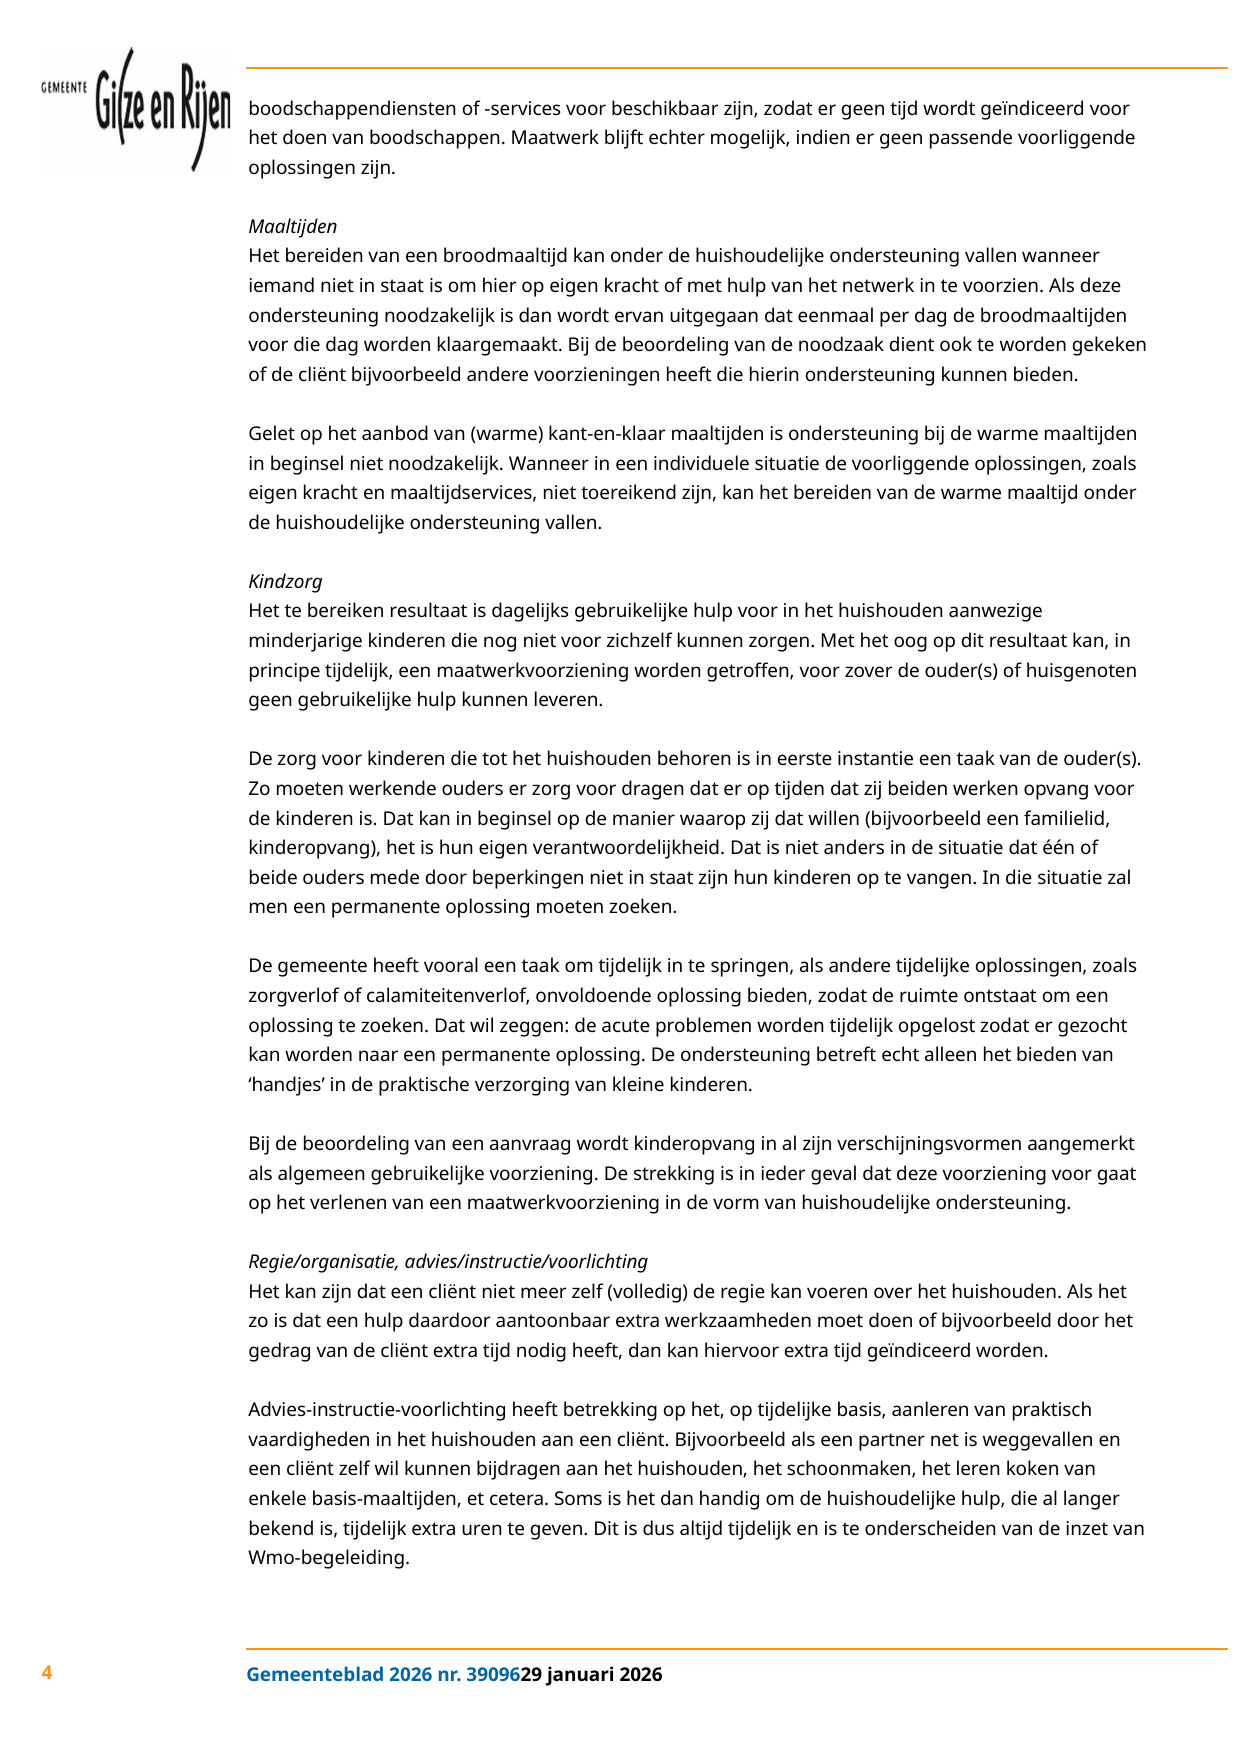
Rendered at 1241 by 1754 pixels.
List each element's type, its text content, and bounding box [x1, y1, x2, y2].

text Advies-instructie-voorlichting heeft betrekking op het, op tijdelijke basis, aanleren van praktisch vaardigheden in het huishouden aan een cliënt. Bijvoorbeeld als een partner net is weggevallen en een cliënt zelf wil kunnen bijdragen aan het huishouden, het schoonmaken, het leren koken van enkele basis-maaltijden, et cetera. Soms is het dan handig om de huishoudelijke hulp, die al langer bekend is, tijdelijk extra uren te geven. Dit is dus altijd tijdelijk en is te onderscheiden van de inzet van Wmo-begeleiding. [248, 1396, 1152, 1570]
text Kindzorg [248, 568, 1152, 594]
text boodschappendiensten of -services voor beschikbaar zijn, zodat er geen tijd wordt geïndiceerd voor het doen van boodschappen. Maatwerk blijft echter mogelijk, indien er geen passende voorliggende oplossingen zijn. [248, 95, 1152, 180]
picture [41, 47, 231, 172]
text Gelet op het aanbod van (warme) kant-en-klaar maaltijden is ondersteuning bij de warme maaltijden in beginsel niet noodzakelijk. Wanneer in een individuele situatie de voorliggende oplossingen, zoals eigen kracht en maaltijdservices, niet toereikend zijn, kan het bereiden van de warme maaltijd onder de huishoudelijke ondersteuning vallen. [248, 420, 1152, 535]
text Het bereiden van een broodmaaltijd kan onder de huishoudelijke ondersteuning vallen wanneer iemand niet in staat is om hier op eigen kracht of met hulp van het netwerk in te voorzien. Als deze ondersteuning noodzakelijk is dan wordt ervan uitgegaan dat eenmaal per dag de broodmaaltijden voor die dag worden klaargemaakt. Bij de beoordeling van de noodzaak dient ook te worden gekeken of de cliënt bijvoorbeeld andere voorzieningen heeft die hierin ondersteuning kunnen bieden. [248, 243, 1152, 387]
text Maaltijden [248, 213, 1152, 239]
text De gemeente heeft vooral een taak om tijdelijk in te springen, als andere tijdelijke oplossingen, zoals zorgverlof of calamiteitenverlof, onvoldoende oplossing bieden, zodat de ruimte ontstaat om een oplossing te zoeken. Dat wil zeggen: de acute problemen worden tijdelijk opgelost zodat er gezocht kan worden naar een permanente oplossing. De ondersteuning betreft echt alleen het bieden van ‘handjes’ in de praktische verzorging van kleine kinderen. [248, 953, 1152, 1097]
text Het te bereiken resultaat is dagelijks gebruikelijke hulp voor in het huishouden aanwezige minderjarige kinderen die nog niet voor zichzelf kunnen zorgen. Met het oog op dit resultaat kan, in principe tijdelijk, een maatwerkvoorziening worden getroffen, voor zover de ouder(s) of huisgenoten geen gebruikelijke hulp kunnen leveren. [248, 598, 1152, 712]
text Bij de beoordeling van een aanvraag wordt kinderopvang in al zijn verschijningsvormen aangemerkt als algemeen gebruikelijke voorziening. De strekking is in ieder geval dat deze voorziening voor gaat op het verlenen van een maatwerkvoorziening in de vorm van huishoudelijke ondersteuning. [248, 1130, 1152, 1215]
text Het kan zijn dat een cliënt niet meer zelf (volledig) de regie kan voeren over het huishouden. Als het zo is dat een hulp daardoor aantoonbaar extra werkzaamheden moet doen of bijvoorbeeld door het gedrag van de cliënt extra tijd nodig heeft, dan kan hiervoor extra tijd geïndiceerd worden. [248, 1278, 1152, 1363]
text De zorg voor kinderen die tot het huishouden behoren is in eerste instantie een taak van de ouder(s). Zo moeten werkende ouders er zorg voor dragen dat er op tijden dat zij beiden werken opvang voor de kinderen is. Dat kan in beginsel op de manier waarop zij dat willen (bijvoorbeeld een familielid, kinderopvang), het is hun eigen verantwoordelijkheid. Dat is niet anders in de situatie dat één of beide ouders mede door beperkingen niet in staat zijn hun kinderen op te vangen. In die situatie zal men een permanente oplossing moeten zoeken. [248, 746, 1152, 919]
text Regie/organisatie, advies/instructie/voorlichting [248, 1248, 1152, 1274]
